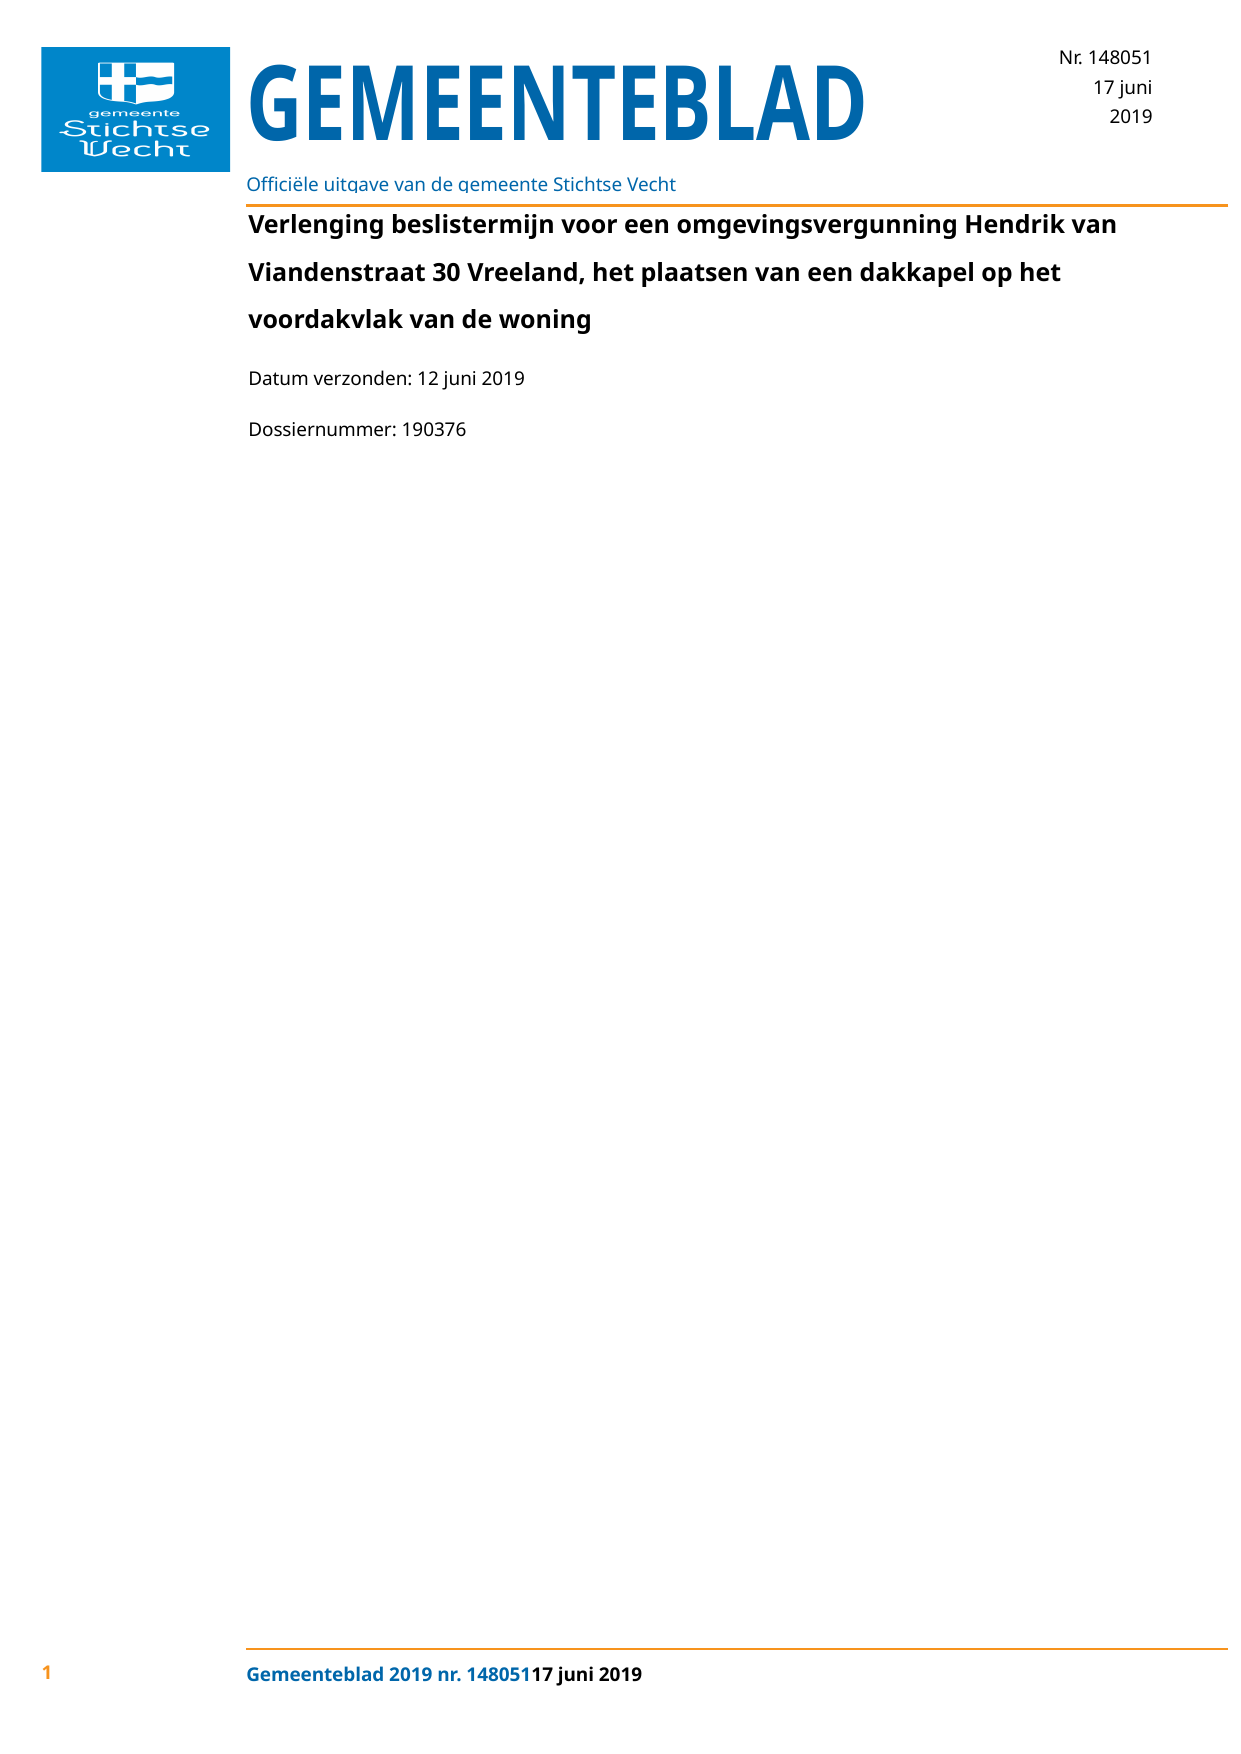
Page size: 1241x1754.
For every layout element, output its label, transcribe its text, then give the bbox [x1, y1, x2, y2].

text Verlenging beslistermijn voor een omgevingsvergunning Hendrik van Viandenstraat 30 Vreeland, het plaatsen van een dakkapel op het voordakvlak van de woning [248, 207, 1152, 336]
text Datum verzonden: 12 juni 2019 [248, 366, 1152, 391]
picture [137, 63, 174, 103]
text Dossiernummer: 190376 [248, 416, 1152, 442]
picture [99, 63, 135, 101]
